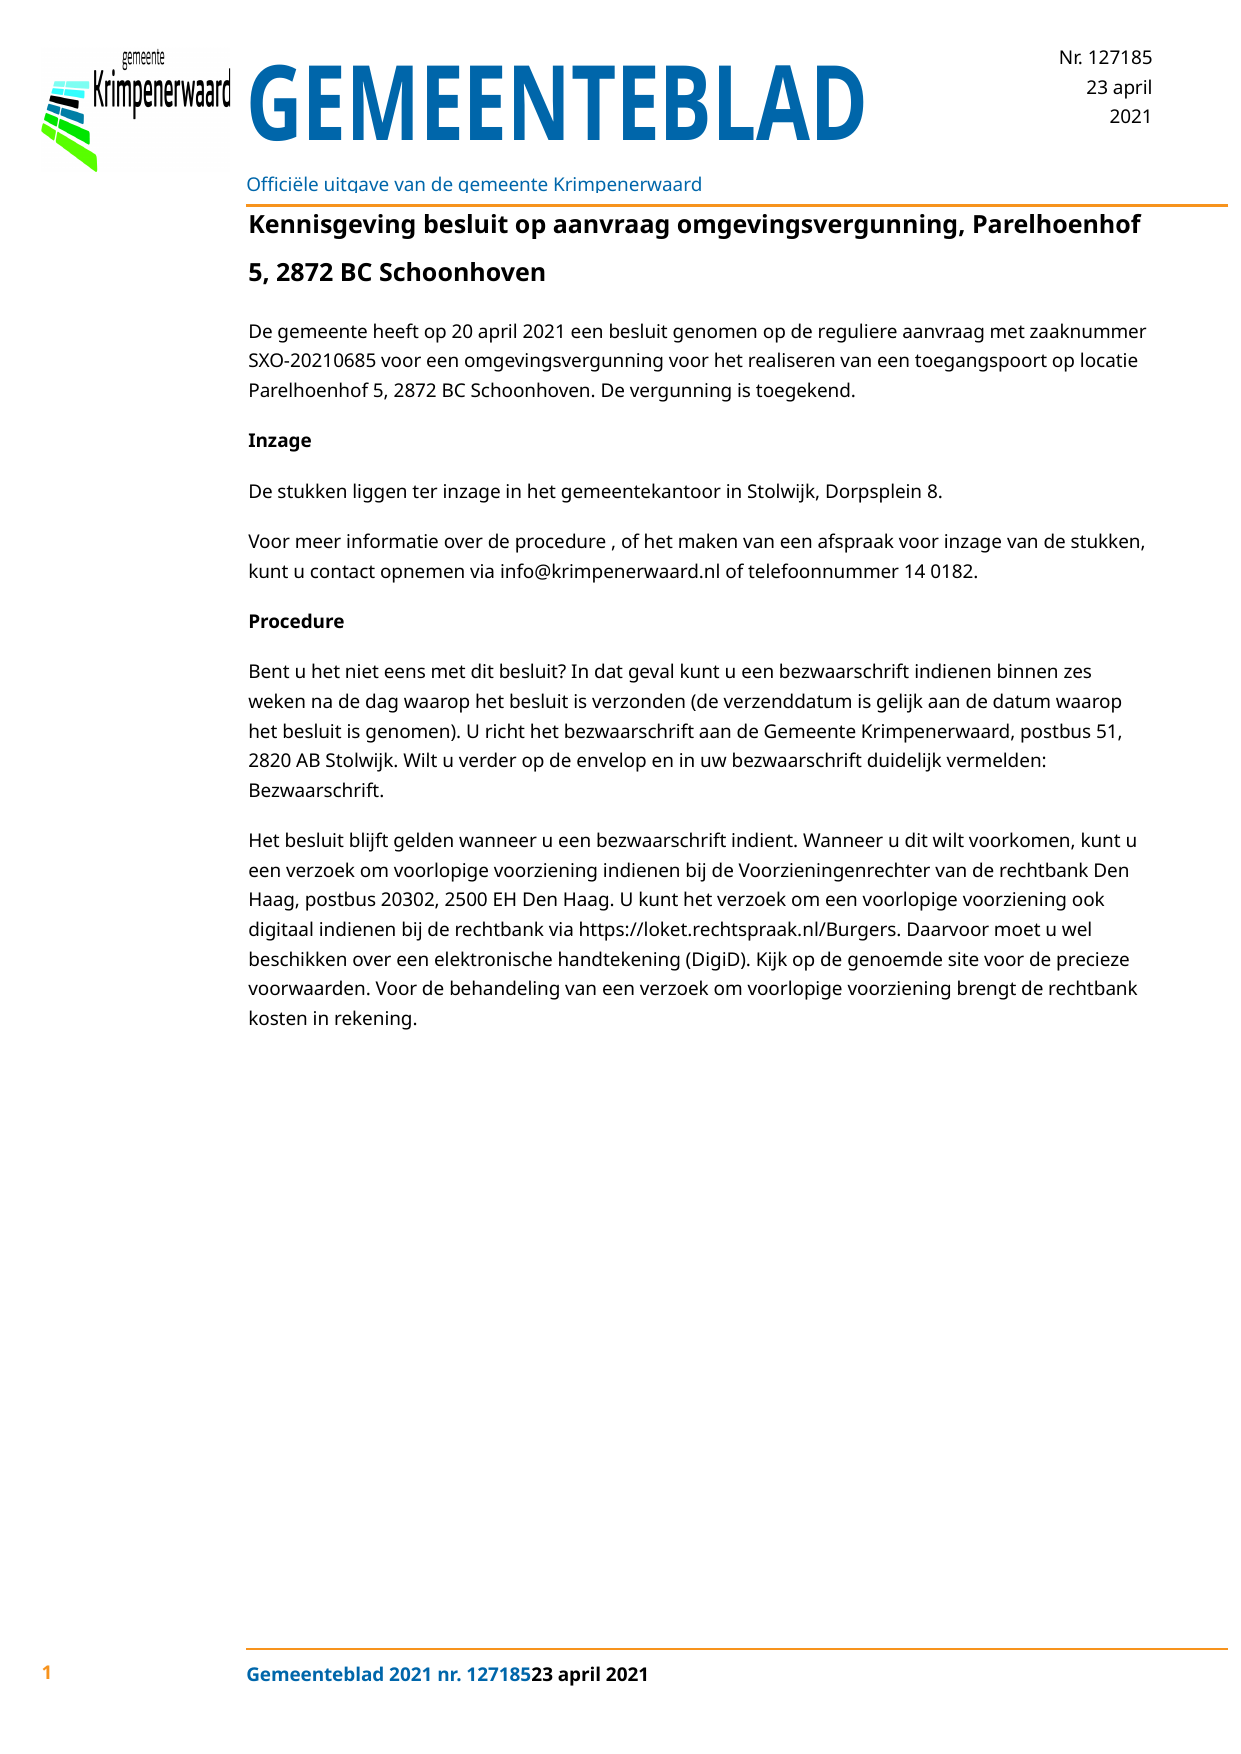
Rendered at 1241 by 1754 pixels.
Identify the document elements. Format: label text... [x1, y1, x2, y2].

text Bent u het niet eens met dit besluit? In dat geval kunt u een bezwaarschrift indienen binnen zes weken na de dag waarop het besluit is verzonden (de verzenddatum is gelijk aan de datum waarop het besluit is genomen). U richt het bezwaarschrift aan de Gemeente Krimpenerwaard, postbus 51, 2820 AB Stolwijk. Wilt u verder op de envelop en in uw bezwaarschrift duidelijk vermelden: Bezwaarschrift. [248, 659, 1152, 803]
text Procedure [248, 608, 1152, 634]
picture [41, 47, 231, 172]
text Kennisgeving besluit op aanvraag omgevingsvergunning, Parelhoenhof 5, 2872 BC Schoonhoven [248, 207, 1152, 288]
text De gemeente heeft op 20 april 2021 een besluit genomen op de reguliere aanvraag met zaaknummer SXO-20210685 voor een omgevingsvergunning voor het realiseren van een toegangspoort op locatie Parelhoenhof 5, 2872 BC Schoonhoven. De vergunning is toegekend. [248, 318, 1152, 403]
text Het besluit blijft gelden wanneer u een bezwaarschrift indient. Wanneer u dit wilt voorkomen, kunt u een verzoek om voorlopige voorziening indienen bij de Voorzieningenrechter van de rechtbank Den Haag, postbus 20302, 2500 EH Den Haag. U kunt het verzoek om een voorlopige voorziening ook digitaal indienen bij de rechtbank via https://loket.rechtspraak.nl/Burgers. Daarvoor moet u wel beschikken over een elektronische handtekening (DigiD). Kijk op de genoemde site voor de precieze voorwaarden. Voor de behandeling van een verzoek om voorlopige voorziening brengt de rechtbank kosten in rekening. [248, 827, 1152, 1031]
text De stukken liggen ter inzage in het gemeentekantoor in Stolwijk, Dorpsplein 8. [248, 478, 1152, 504]
text Inzage [248, 427, 1152, 453]
text Voor meer informatie over de procedure , of het maken van een afspraak voor inzage van de stukken, kunt u contact opnemen via info@krimpenerwaard.nl of telefoonnummer 14 0182. [248, 528, 1152, 584]
